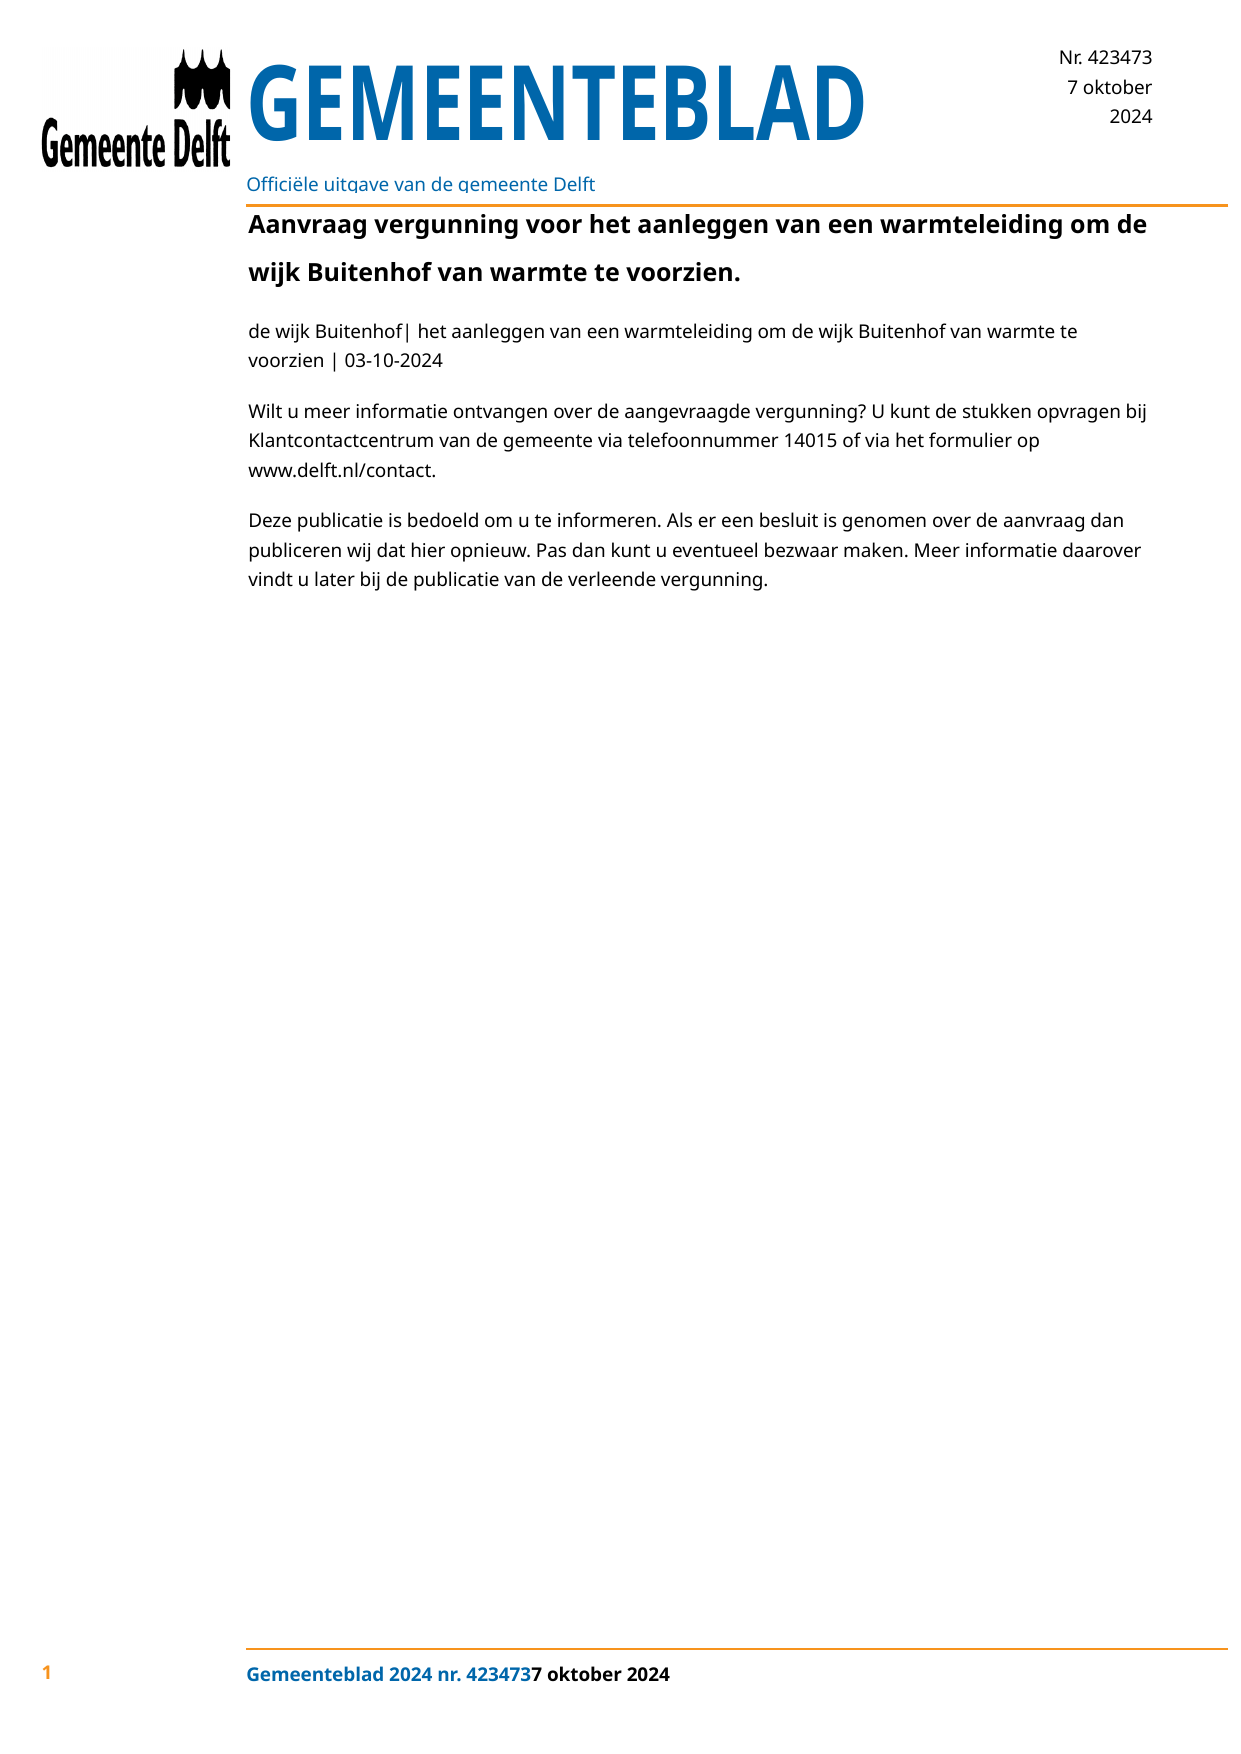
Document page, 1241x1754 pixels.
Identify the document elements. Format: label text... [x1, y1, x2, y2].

text de wijk Buitenhof| het aanleggen van een warmteleiding om de wijk Buitenhof van warmte te voorzien | 03-10-2024 [248, 318, 1152, 373]
picture [41, 47, 231, 172]
text Aanvraag vergunning voor het aanleggen van een warmteleiding om de wijk Buitenhof van warmte te voorzien. [248, 207, 1152, 288]
text Wilt u meer informatie ontvangen over de aangevraagde vergunning? U kunt de stukken opvragen bij Klantcontactcentrum van de gemeente via telefoonnummer 14015 of via het formulier op www.delft.nl/contact. [248, 398, 1152, 483]
text Deze publicatie is bedoeld om u te informeren. Als er een besluit is genomen over de aanvraag dan publiceren wij dat hier opnieuw. Pas dan kunt u eventueel bezwaar maken. Meer informatie daarover vindt u later bij de publicatie van de verleende vergunning. [248, 507, 1152, 592]
